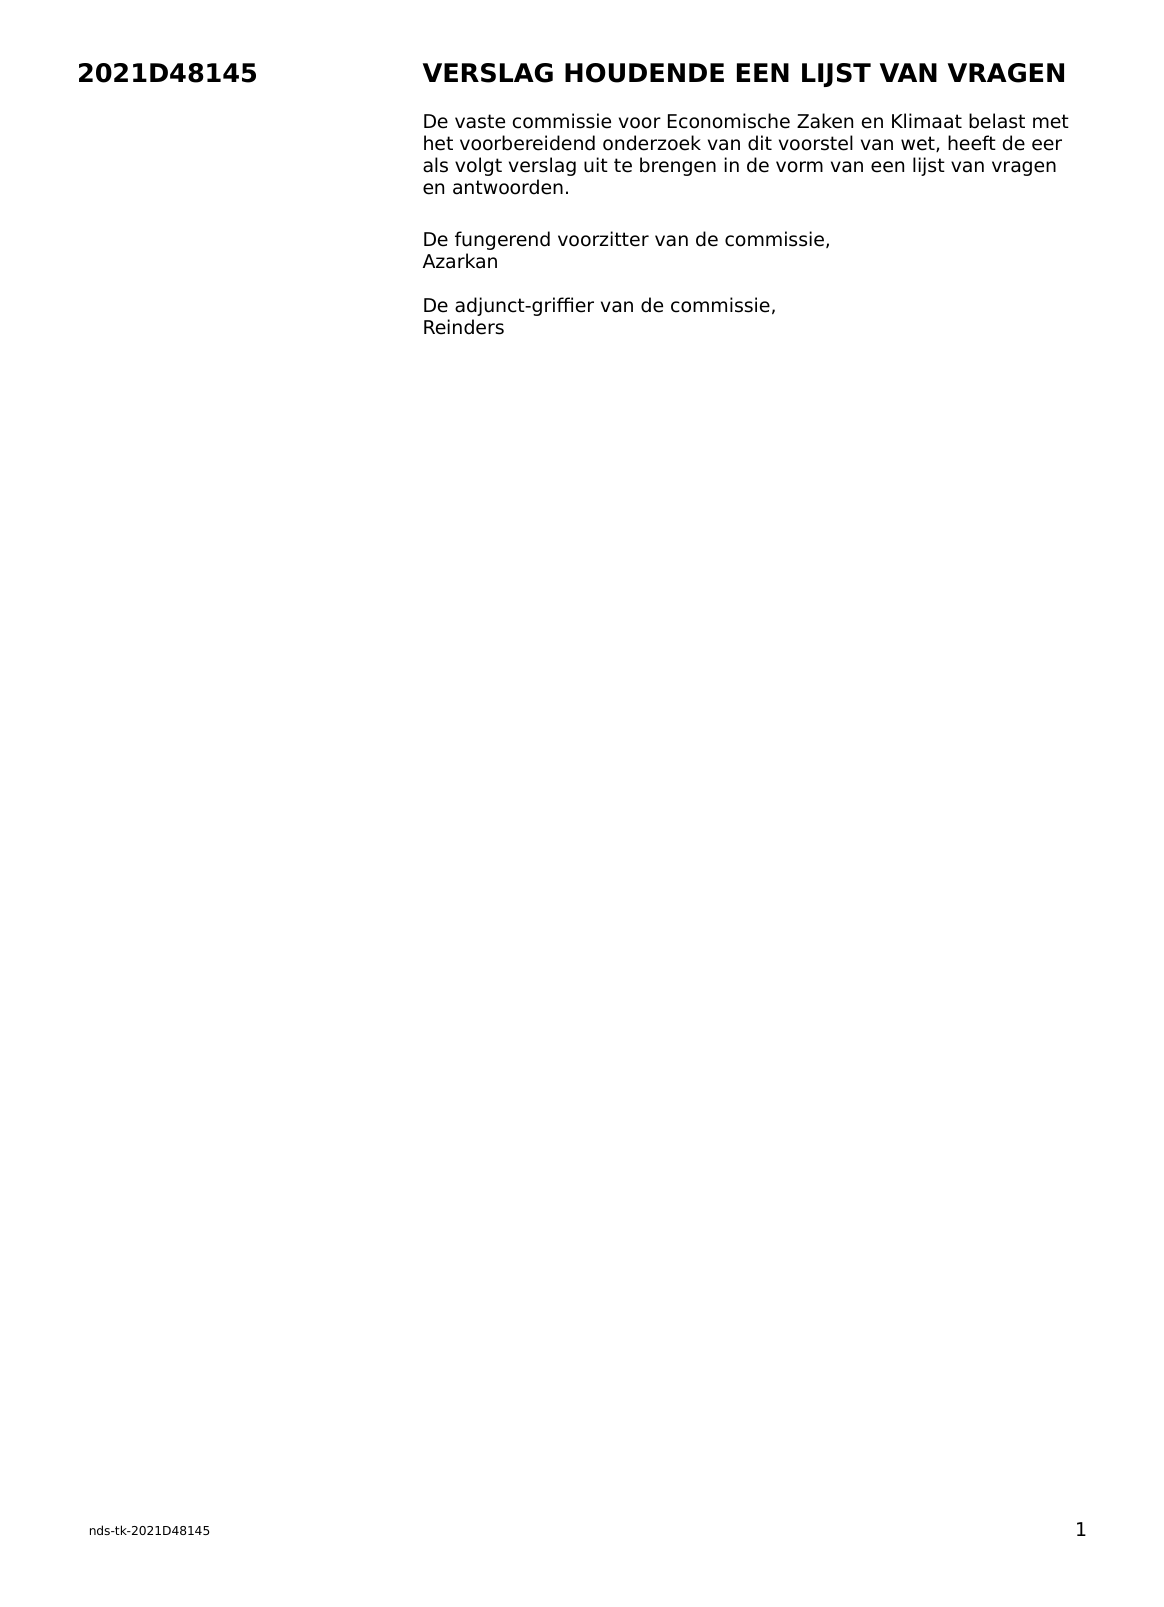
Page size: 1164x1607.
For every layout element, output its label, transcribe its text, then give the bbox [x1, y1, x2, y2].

text De fungerend voorzitter van de commissie, Azarkan [422, 229, 1087, 273]
text nds-tk-2021D48145 [88, 1524, 323, 1538]
text De vaste commissie voor Economische Zaken en Klimaat belast met het voorbereidend onderzoek van dit voorstel van wet, heeft de eer als volgt verslag uit te brengen in de vorm van een lijst van vragen en antwoorden. [422, 111, 1087, 199]
text De adjunct-griffier van de commissie, Reinders [422, 295, 1087, 339]
text 2021D48145 VERSLAG HOUDENDE EEN LIJST VAN VRAGEN [77, 59, 1087, 89]
